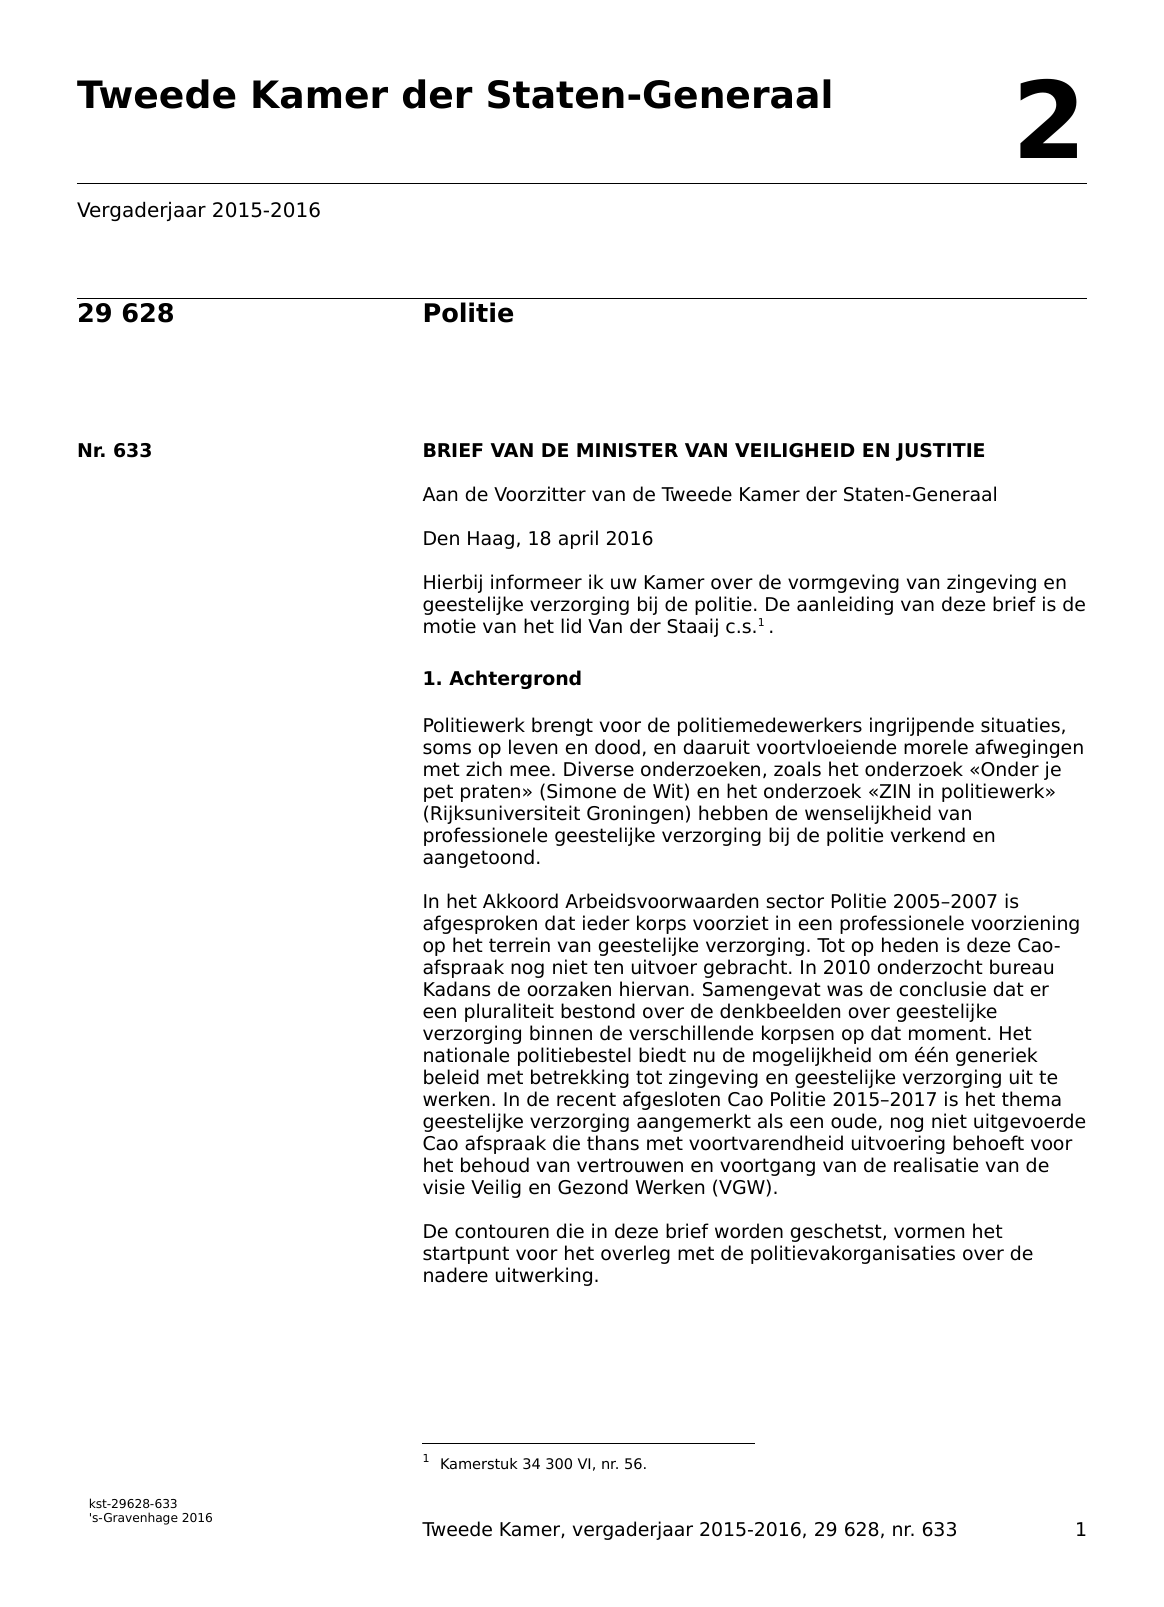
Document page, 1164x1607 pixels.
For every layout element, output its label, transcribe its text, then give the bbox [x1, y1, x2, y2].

subtitle 29 628 Politie [77, 299, 1087, 329]
text kst-29628-633 [88, 1497, 323, 1511]
table_header 2 [886, 59, 1087, 183]
text In het Akkoord Arbeidsvoorwaarden sector Politie 2005–2007 is afgesproken dat ieder korps voorziet in een professionele voorziening op het terrein van geestelijke verzorging. Tot op heden is deze Cao-afspraak nog niet ten uitvoer gebracht. In 2010 onderzocht bureau Kadans de oorzaken hiervan. Samengevat was de conclusie dat er een pluraliteit bestond over de denkbeelden over geestelijke verzorging binnen de verschillende korpsen op dat moment. Het nationale politiebestel biedt nu de mogelijkheid om één generiek beleid met betrekking tot zingeving en geestelijke verzorging uit te werken. In de recent afgesloten Cao Politie 2015–2017 is het thema geestelijke verzorging aangemerkt als een oude, nog niet uitgevoerde Cao afspraak die thans met voortvarendheid uitvoering behoeft voor het behoud van vertrouwen en voortgang van de realisatie van de visie Veilig en Gezond Werken (VGW). [422, 891, 1087, 1199]
text Kamerstuk 34 300 VI, nr. 56. [422, 1452, 1087, 1474]
table_cell Vergaderjaar 2015-2016 [77, 184, 1087, 298]
table_header Tweede Kamer der Staten-Generaal [77, 59, 886, 183]
subtitle 1. Achtergrond [422, 668, 1087, 690]
text Hierbij informeer ik uw Kamer over de vormgeving van zingeving en geestelijke verzorging bij de politie. De aanleiding van deze brief is de motie van het lid Van der Staaij c.s.. [422, 572, 1087, 638]
text Politiewerk brengt voor de politiemedewerkers ingrijpende situaties, soms op leven en dood, en daaruit voortvloeiende morele afwegingen met zich mee. Diverse onderzoeken, zoals het onderzoek «Onder je pet praten» (Simone de Wit) en het onderzoek «ZIN in politiewerk» (Rijksuniversiteit Groningen) hebben de wenselijkheid van professionele geestelijke verzorging bij de politie verkend en aangetoond. [422, 715, 1087, 869]
subtitle Nr. 633 BRIEF VAN DE MINISTER VAN VEILIGHEID EN JUSTITIE [77, 440, 1087, 462]
text Aan de Voorzitter van de Tweede Kamer der Staten-Generaal [422, 484, 1087, 506]
text Den Haag, 18 april 2016 [422, 528, 1087, 550]
text De contouren die in deze brief worden geschetst, vormen het startpunt voor het overleg met de politievakorganisaties over de nadere uitwerking. [422, 1221, 1087, 1287]
text 's-Gravenhage 2016 [88, 1511, 323, 1525]
